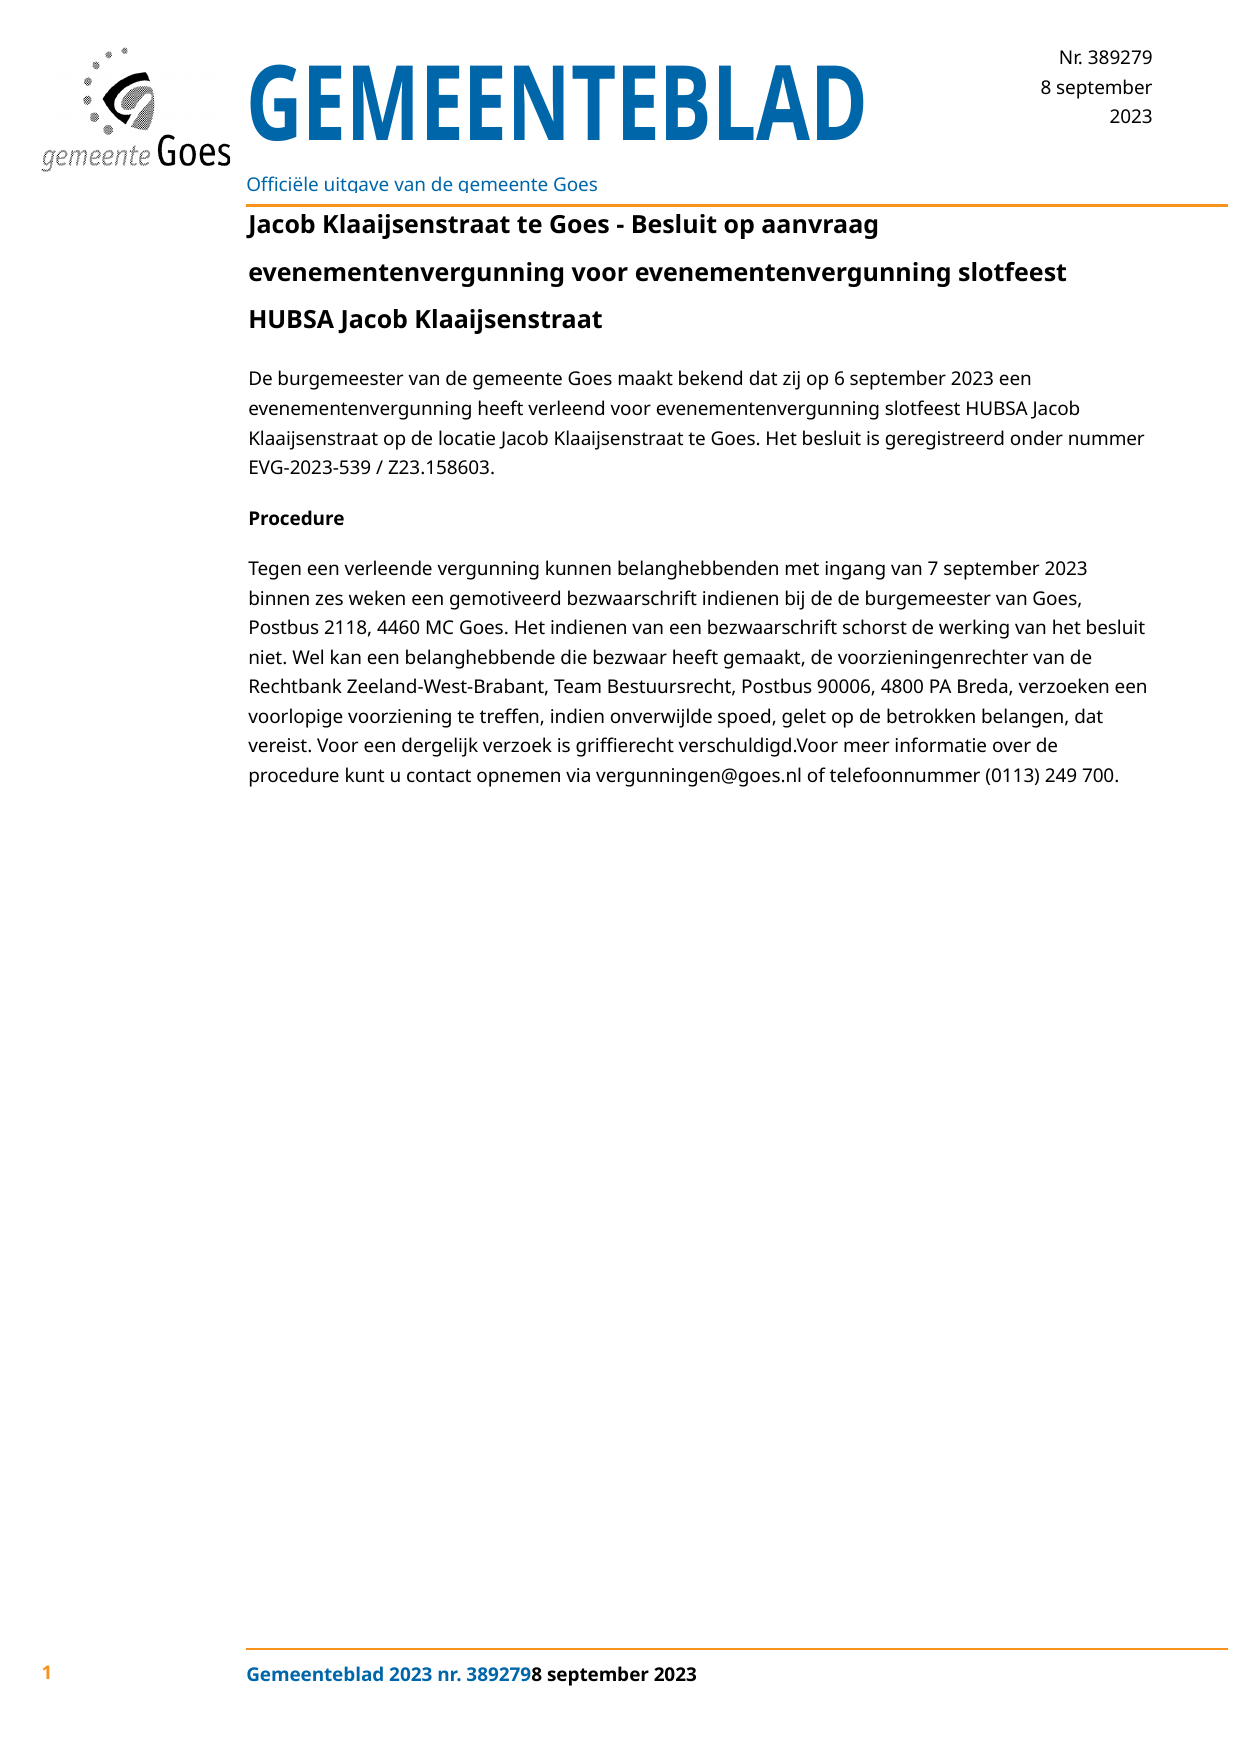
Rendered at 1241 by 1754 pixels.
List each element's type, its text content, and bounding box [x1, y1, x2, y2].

text Jacob Klaaijsenstraat te Goes - Besluit op aanvraag evenementenvergunning voor evenementenvergunning slotfeest HUBSA Jacob Klaaijsenstraat [248, 207, 1152, 336]
text Procedure [248, 505, 1152, 530]
text De burgemeester van de gemeente Goes maakt bekend dat zij op 6 september 2023 een evenementenvergunning heeft verleend voor evenementenvergunning slotfeest HUBSA Jacob Klaaijsenstraat op de locatie Jacob Klaaijsenstraat te Goes. Het besluit is geregistreerd onder nummer EVG-2023-539 / Z23.158603. [248, 366, 1152, 480]
picture [41, 47, 231, 172]
text Tegen een verleende vergunning kunnen belanghebbenden met ingang van 7 september 2023 binnen zes weken een gemotiveerd bezwaarschrift indienen bij de de burgemeester van Goes, Postbus 2118, 4460 MC Goes. Het indienen van een bezwaarschrift schorst de werking van het besluit niet. Wel kan een belanghebbende die bezwaar heeft gemaakt, de voorzieningenrechter van de Rechtbank Zeeland-West-Brabant, Team Bestuursrecht, Postbus 90006, 4800 PA Breda, verzoeken een voorlopige voorziening te treffen, indien onverwijlde spoed, gelet op de betrokken belangen, dat vereist. Voor een dergelijk verzoek is griffierecht verschuldigd.Voor meer informatie over de procedure kunt u contact opnemen via vergunningen@goes.nl of telefoonnummer (0113) 249 700. [248, 555, 1152, 788]
